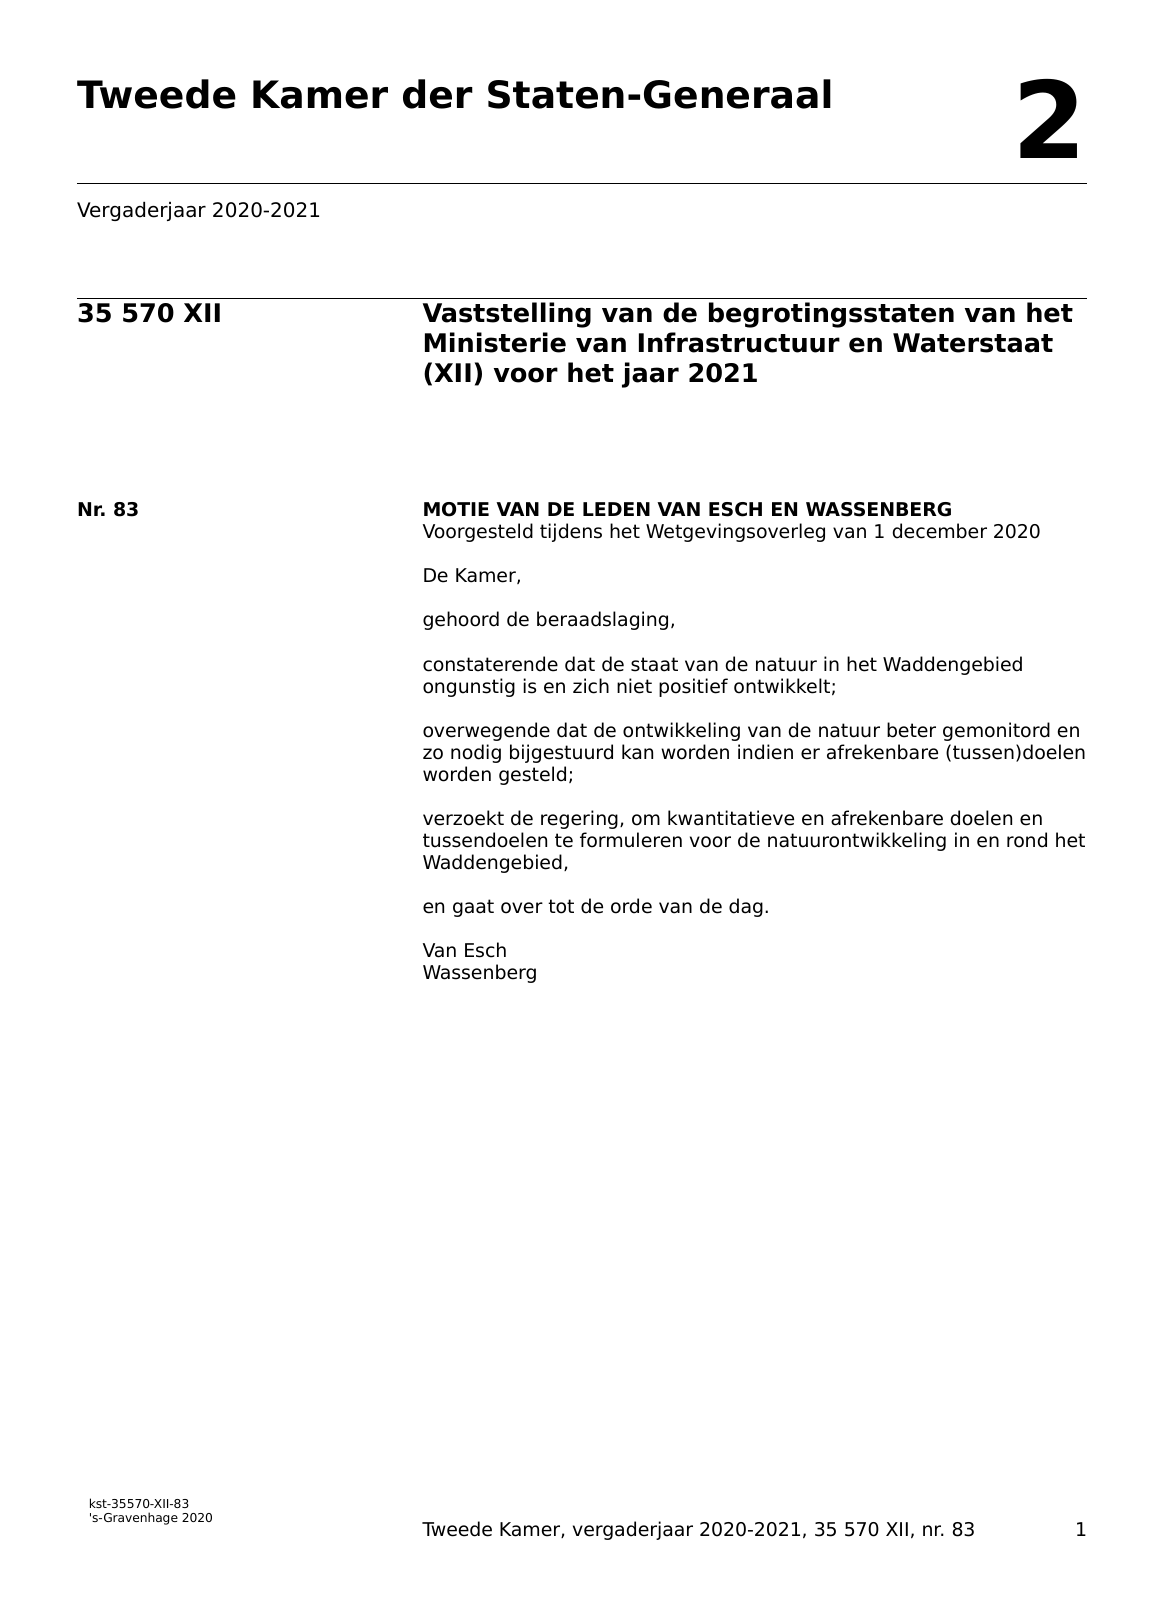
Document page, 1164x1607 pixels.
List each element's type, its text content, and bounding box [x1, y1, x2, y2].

subtitle Nr. 83 MOTIE VAN DE LEDEN VAN ESCH EN WASSENBERG [77, 499, 1087, 521]
text De Kamer, [422, 565, 1087, 587]
text 's-Gravenhage 2020 [88, 1511, 323, 1525]
text Voorgesteld tijdens het Wetgevingsoverleg van 1 december 2020 [422, 521, 1087, 543]
text gehoord de beraadslaging, [422, 609, 1087, 631]
text constaterende dat de staat van de natuur in het Waddengebied ongunstig is en zich niet positief ontwikkelt; [422, 653, 1087, 697]
text kst-35570-XII-83 [88, 1497, 323, 1511]
table_header 2 [886, 59, 1087, 183]
text Wassenberg [422, 962, 1087, 984]
text Van Esch [422, 940, 1087, 962]
text overwegende dat de ontwikkeling van de natuur beter gemonitord en zo nodig bijgestuurd kan worden indien er afrekenbare (tussen)doelen worden gesteld; [422, 720, 1087, 786]
text verzoekt de regering, om kwantitatieve en afrekenbare doelen en tussendoelen te formuleren voor de natuurontwikkeling in en rond het Waddengebied, [422, 808, 1087, 874]
text en gaat over tot de orde van de dag. [422, 896, 1087, 918]
table_cell Vergaderjaar 2020-2021 [77, 184, 1087, 298]
subtitle 35 570 XII Vaststelling van de begrotingsstaten van het Ministerie van Infrastructuur en Waterstaat (XII) voor het jaar 2021 [77, 299, 1087, 388]
table_header Tweede Kamer der Staten-Generaal [77, 59, 886, 183]
